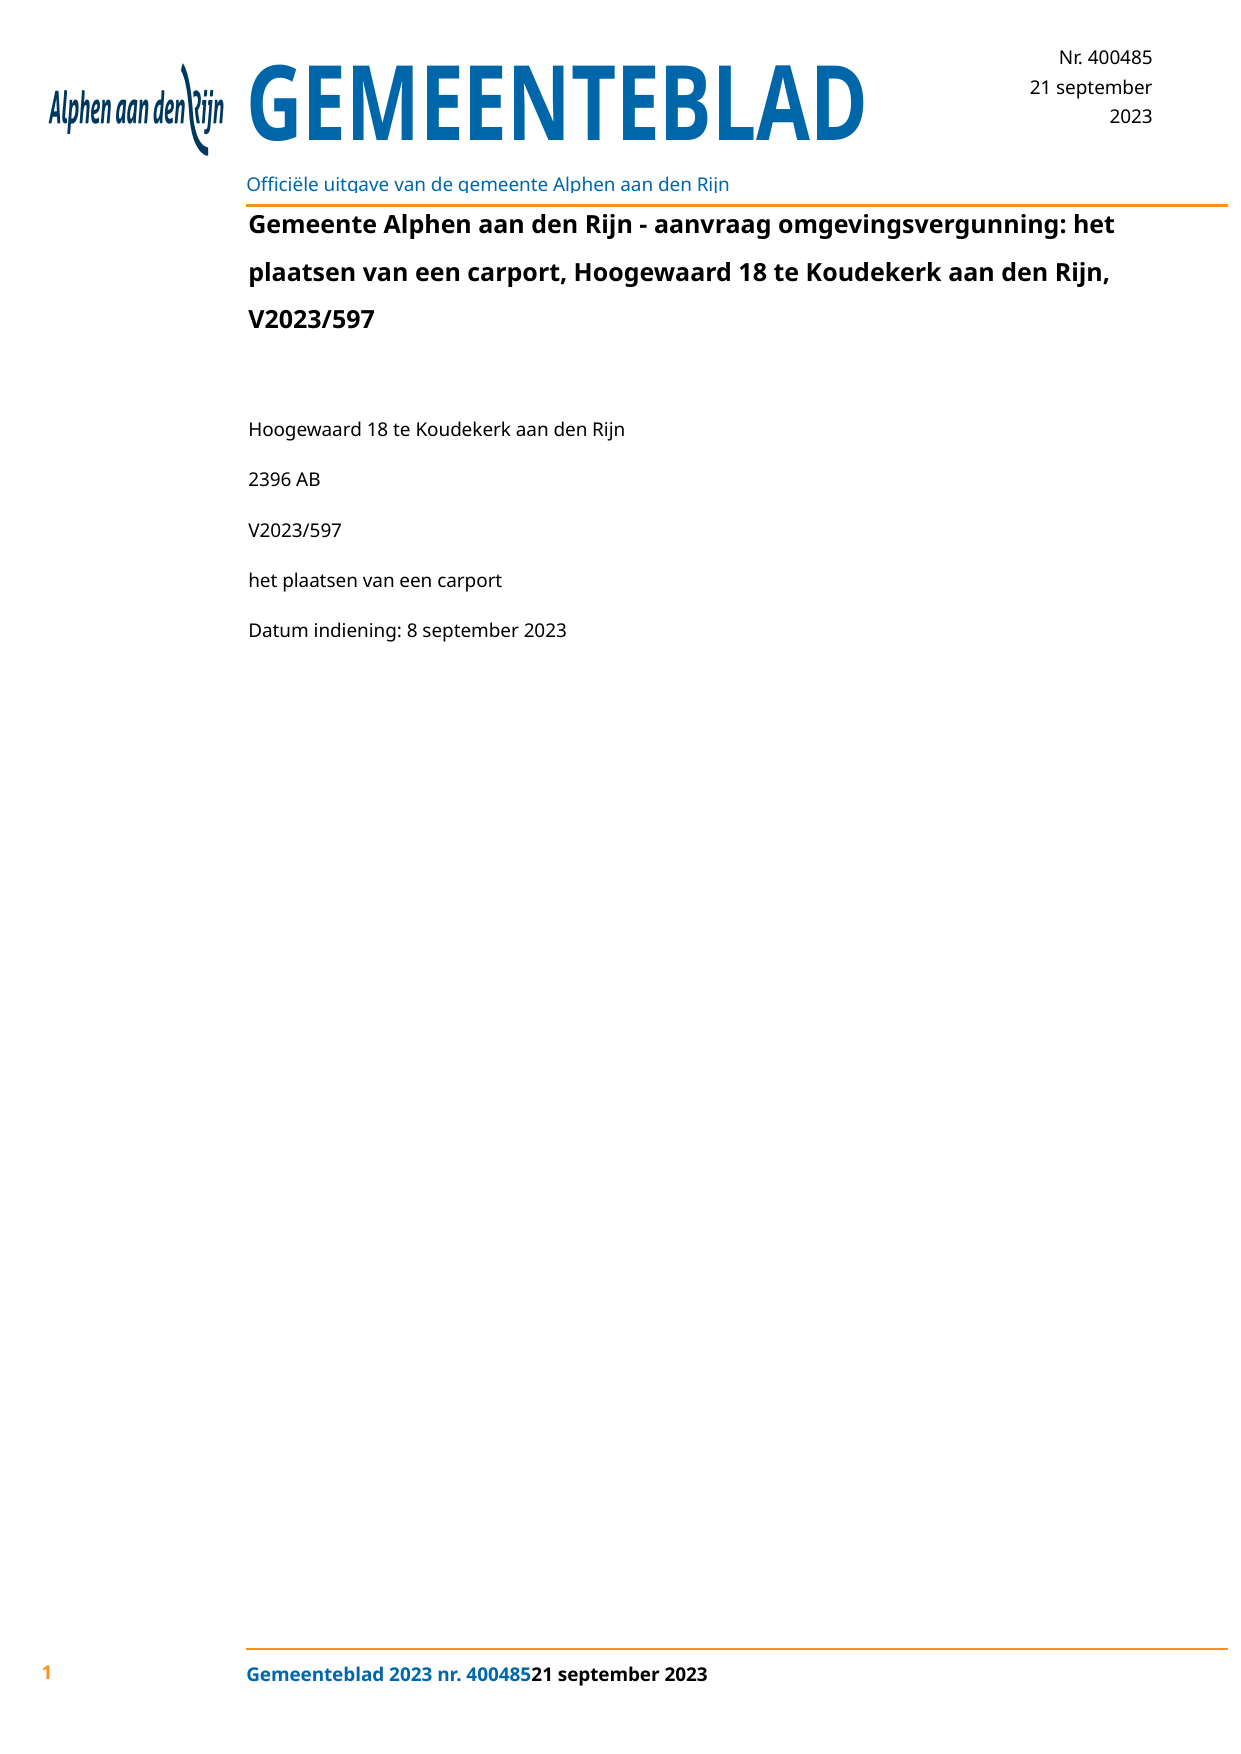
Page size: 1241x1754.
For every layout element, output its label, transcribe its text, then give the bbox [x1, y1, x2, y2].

text V2023/597 [248, 517, 1152, 542]
picture [41, 47, 231, 172]
text Datum indiening: 8 september 2023 [248, 618, 1152, 643]
text Gemeente Alphen aan den Rijn - aanvraag omgevingsvergunning: het plaatsen van een carport, Hoogewaard 18 te Koudekerk aan den Rijn, V2023/597 [248, 207, 1152, 336]
text 2396 AB [248, 466, 1152, 492]
text het plaatsen van een carport [248, 567, 1152, 593]
text Hoogewaard 18 te Koudekerk aan den Rijn [248, 416, 1152, 442]
